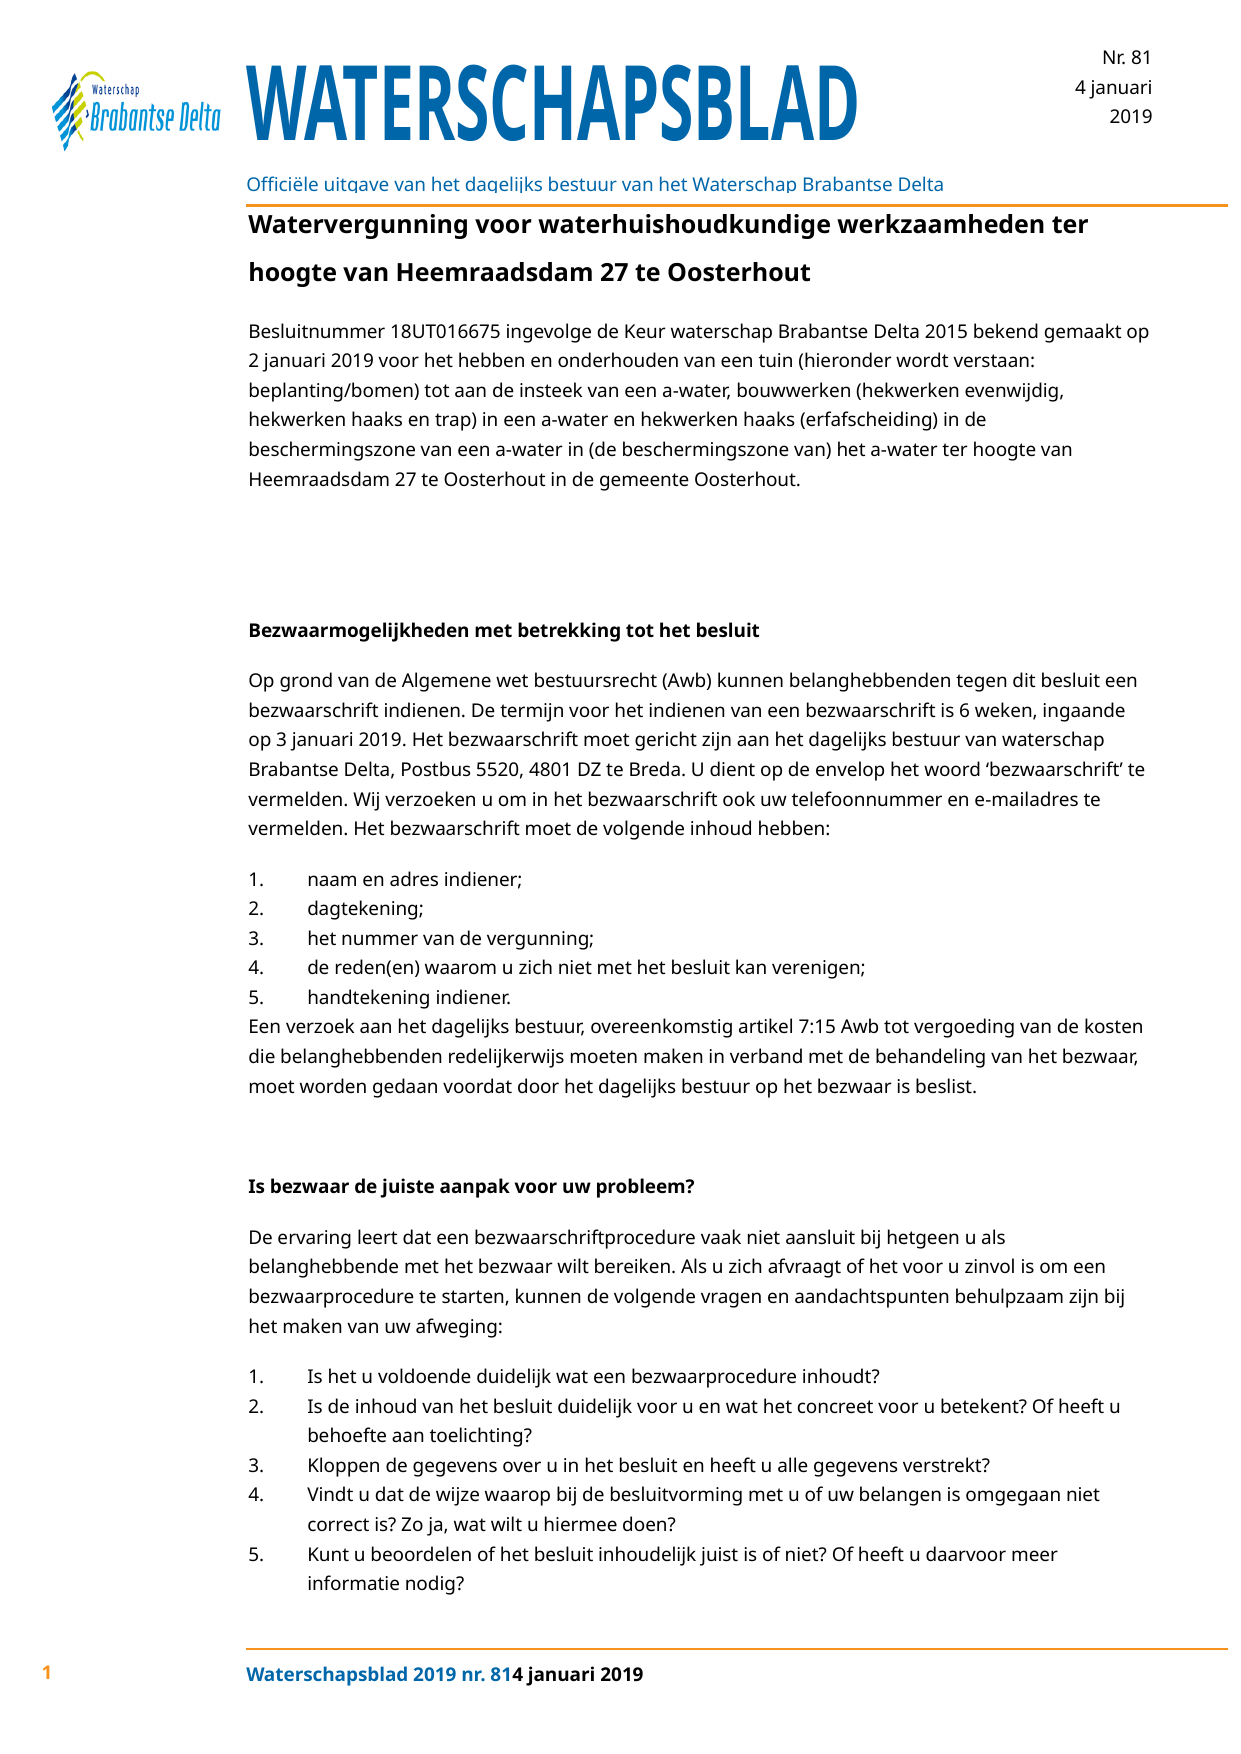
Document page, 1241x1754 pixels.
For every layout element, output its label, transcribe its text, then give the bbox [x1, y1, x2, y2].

text Watervergunning voor waterhuishoudkundige werkzaamheden ter hoogte van Heemraadsdam 27 te Oosterhout [248, 207, 1152, 288]
list handtekening indiener. [248, 984, 1152, 1010]
text Bezwaarmogelijkheden met betrekking tot het besluit [248, 617, 1152, 643]
list Kunt u beoordelen of het besluit inhoudelijk juist is of niet? Of heeft u daarvoor meer informatie nodig? [248, 1541, 1152, 1596]
list Is het u voldoende duidelijk wat een bezwaarprocedure inhoudt? [248, 1363, 1152, 1389]
list dagtekening; [248, 895, 1152, 921]
list het nummer van de vergunning; [248, 925, 1152, 951]
text Op grond van de Algemene wet bestuursrecht (Awb) kunnen belanghebbenden tegen dit besluit een bezwaarschrift indienen. De termijn voor het indienen van een bezwaarschrift is 6 weken, ingaande op 3 januari 2019. Het bezwaarschrift moet gericht zijn aan het dagelijks bestuur van waterschap Brabantse Delta, Postbus 5520, 4801 DZ te Breda. U dient op de envelop het woord ‘bezwaarschrift’ te vermelden. Wij verzoeken u om in het bezwaarschrift ook uw telefoonnummer en e‑mailadres te vermelden. Het bezwaarschrift moet de volgende inhoud hebben: [248, 667, 1152, 841]
text De ervaring leert dat een bezwaarschriftprocedure vaak niet aansluit bij hetgeen u als belanghebbende met het bezwaar wilt bereiken. Als u zich afvraagt of het voor u zinvol is om een bezwaarprocedure te starten, kunnen de volgende vragen en aandachtspunten behulpzaam zijn bij het maken van uw afweging: [248, 1224, 1152, 1339]
list Is de inhoud van het besluit duidelijk voor u en wat het concreet voor u betekent? Of heeft u behoefte aan toelichting? [248, 1393, 1152, 1448]
picture [41, 47, 231, 172]
list de reden(en) waarom u zich niet met het besluit kan verenigen; [248, 954, 1152, 980]
text Besluitnummer 18UT016675 ingevolge de Keur waterschap Brabantse Delta 2015 bekend gemaakt op 2 januari 2019 voor het hebben en onderhouden van een tuin (hieronder wordt verstaan: beplanting/bomen) tot aan de insteek van een a-water, bouwwerken (hekwerken evenwijdig, hekwerken haaks en trap) in een a-water en hekwerken haaks (erfafscheiding) in de beschermingszone van een a-water in (de beschermingszone van) het a-water ter hoogte van Heemraadsdam 27 te Oosterhout in de gemeente Oosterhout. [248, 318, 1152, 492]
list Vindt u dat de wijze waarop bij de besluitvorming met u of uw belangen is omgegaan niet correct is? Zo ja, wat wilt u hiermee doen? [248, 1482, 1152, 1537]
list naam en adres indiener; [248, 866, 1152, 892]
text Een verzoek aan het dagelijks bestuur, overeenkomstig artikel 7:15 Awb tot vergoeding van de kosten die belanghebbenden redelijkerwijs moeten maken in verband met de behandeling van het bezwaar, moet worden gedaan voordat door het dagelijks bestuur op het bezwaar is beslist. [248, 1014, 1152, 1099]
list Kloppen de gegevens over u in het besluit en heeft u alle gegevens verstrekt? [248, 1452, 1152, 1478]
text Is bezwaar de juiste aanpak voor uw probleem? [248, 1174, 1152, 1199]
